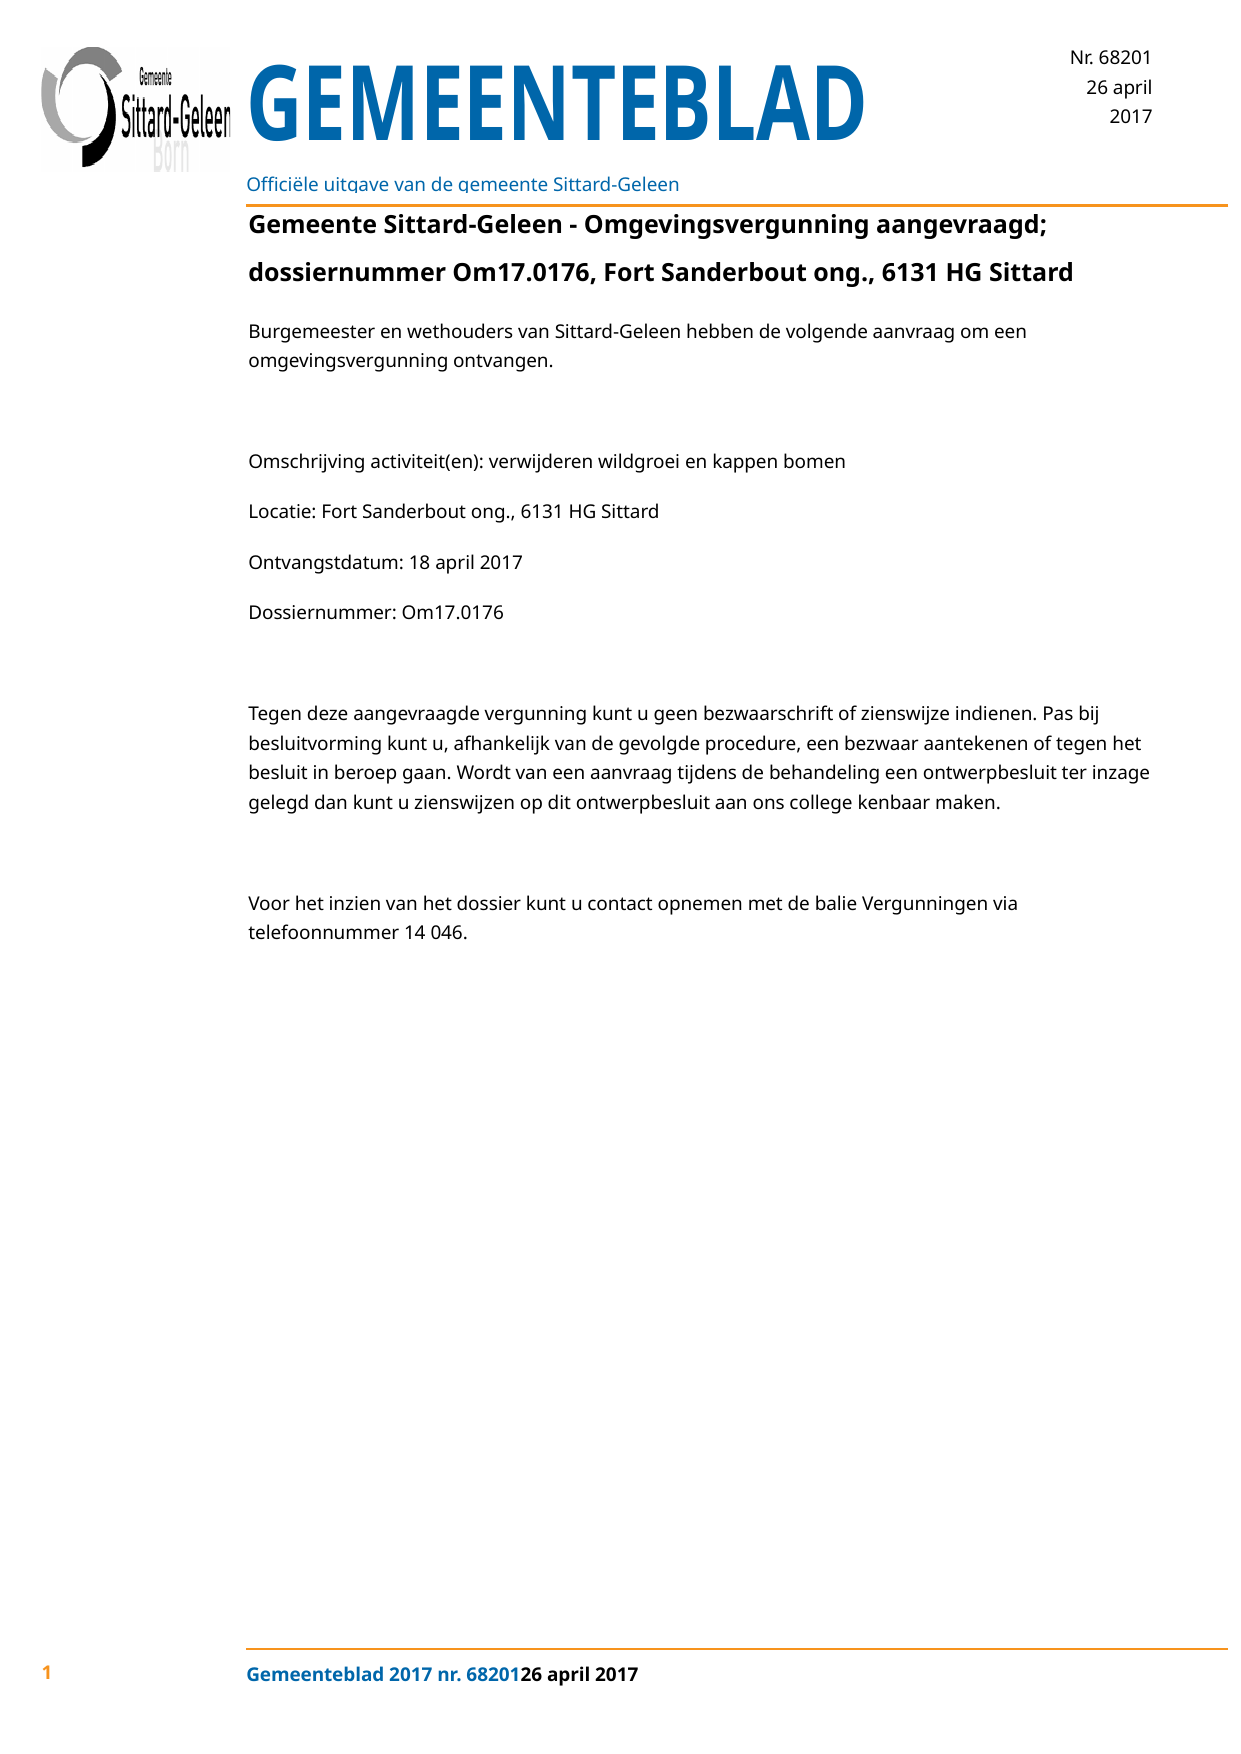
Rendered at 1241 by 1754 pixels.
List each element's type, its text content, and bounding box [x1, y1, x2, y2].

text Burgemeester en wethouders van Sittard-Geleen hebben de volgende aanvraag om een omgevingsvergunning ontvangen. [248, 318, 1152, 373]
text Tegen deze aangevraagde vergunning kunt u geen bezwaarschrift of zienswijze indienen. Pas bij besluitvorming kunt u, afhankelijk van de gevolgde procedure, een bezwaar aantekenen of tegen het besluit in beroep gaan. Wordt van een aanvraag tijdens de behandeling een ontwerpbesluit ter inzage gelegd dan kunt u zienswijzen op dit ontwerpbesluit aan ons college kenbaar maken. [248, 700, 1152, 815]
text Voor het inzien van het dossier kunt u contact opnemen met de balie Vergunningen via telefoonnummer 14 046. [248, 890, 1152, 945]
text Gemeente Sittard-Geleen - Omgevingsvergunning aangevraagd; dossiernummer Om17.0176, Fort Sanderbout ong., 6131 HG Sittard [248, 207, 1152, 288]
text Omschrijving activiteit(en): verwijderen wildgroei en kappen bomen [248, 448, 1152, 474]
text Locatie: Fort Sanderbout ong., 6131 HG Sittard [248, 499, 1152, 524]
picture [41, 47, 231, 172]
text Ontvangstdatum: 18 april 2017 [248, 549, 1152, 575]
text Dossiernummer: Om17.0176 [248, 599, 1152, 625]
